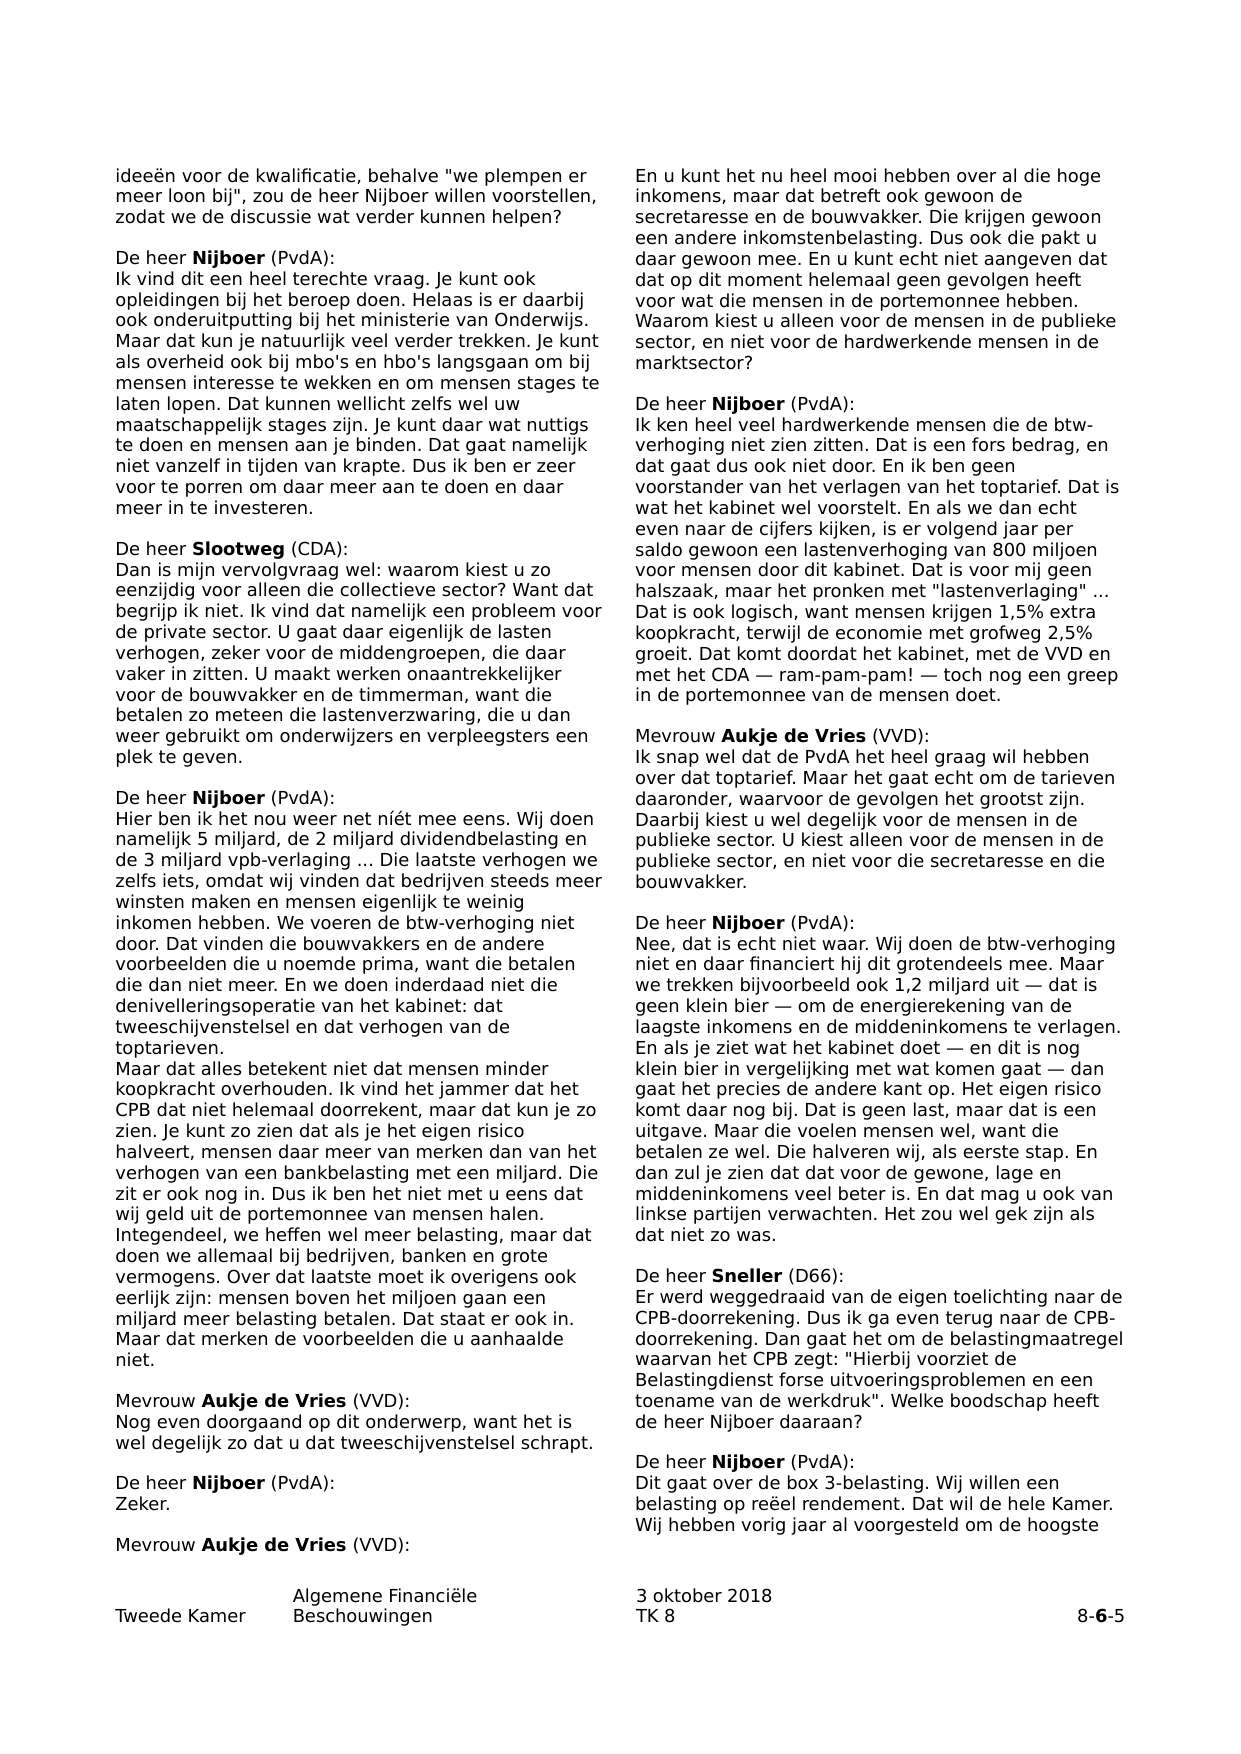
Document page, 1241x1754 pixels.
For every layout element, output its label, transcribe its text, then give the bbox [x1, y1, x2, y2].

text Nog even doorgaand op dit onderwerp, want het is wel degelijk zo dat u dat tweeschijvenstelsel schrapt. [115, 1412, 605, 1453]
text De heer Sneller (D66): [635, 1266, 1125, 1287]
text Zeker. [115, 1494, 605, 1515]
text Mevrouw Aukje de Vries (VVD): [115, 1391, 605, 1412]
text ideeën voor de kwalificatie, behalve "we plempen er meer loon bij", zou de heer Nijboer willen voorstellen, zodat we de discussie wat verder kunnen helpen? [115, 165, 605, 228]
text Mevrouw Aukje de Vries (VVD): [115, 1535, 605, 1556]
text Ik snap wel dat de PvdA het heel graag wil hebben over dat toptarief. Maar het gaat echt om de tarieven daaronder, waarvoor de gevolgen het grootst zijn. Daarbij kiest u wel degelijk voor de mensen in de publieke sector. U kiest alleen voor de mensen in de publieke sector, en niet voor die secretaresse en die bouwvakker. [635, 747, 1125, 893]
text De heer Nijboer (PvdA): [635, 913, 1125, 933]
text De heer Nijboer (PvdA): [115, 1473, 605, 1494]
text Maar dat alles betekent niet dat mensen minder koopkracht overhouden. Ik vind het jammer dat het CPB dat niet helemaal doorrekent, maar dat kun je zo zien. Je kunt zo zien dat als je het eigen risico halveert, mensen daar meer van merken dan van het verhogen van een bankbelasting met een miljard. Die zit er ook nog in. Dus ik ben het niet met u eens dat wij geld uit de portemonnee van mensen halen. Integendeel, we heffen wel meer belasting, maar dat doen we allemaal bij bedrijven, banken en grote vermogens. Over dat laatste moet ik overigens ook eerlijk zijn: mensen boven het miljoen gaan een miljard meer belasting betalen. Dat staat er ook in. Maar dat merken de voorbeelden die u aanhaalde niet. [115, 1058, 605, 1371]
text De heer Nijboer (PvdA): [635, 1452, 1125, 1473]
text Ik vind dit een heel terechte vraag. Je kunt ook opleidingen bij het beroep doen. Helaas is er daarbij ook onderuitputting bij het ministerie van Onderwijs. Maar dat kun je natuurlijk veel verder trekken. Je kunt als overheid ook bij mbo's en hbo's langsgaan om bij mensen interesse te wekken en om mensen stages te laten lopen. Dat kunnen wellicht zelfs wel uw maatschappelijk stages zijn. Je kunt daar wat nuttigs te doen en mensen aan je binden. Dat gaat namelijk niet vanzelf in tijden van krapte. Dus ik ben er zeer voor te porren om daar meer aan te doen en daar meer in te investeren. [115, 268, 605, 518]
text De heer Nijboer (PvdA): [115, 248, 605, 268]
text Er werd weggedraaid van de eigen toelichting naar de CPB-doorrekening. Dus ik ga even terug naar de CPB-doorrekening. Dan gaat het om de belastingmaatregel waarvan het CPB zegt: "Hierbij voorziet de Belastingdienst forse uitvoeringsproblemen en een toename van de werkdruk". Welke boodschap heeft de heer Nijboer daaraan? [635, 1287, 1125, 1432]
text Ik ken heel veel hardwerkende mensen die de btw-verhoging niet zien zitten. Dat is een fors bedrag, en dat gaat dus ook niet door. En ik ben geen voorstander van het verlagen van het toptarief. Dat is wat het kabinet wel voorstelt. En als we dan echt even naar de cijfers kijken, is er volgend jaar per saldo gewoon een lastenverhoging van 800 miljoen voor mensen door dit kabinet. Dat is voor mij geen halszaak, maar het pronken met "lastenverlaging" ... Dat is ook logisch, want mensen krijgen 1,5% extra koopkracht, terwijl de economie met grofweg 2,5% groeit. Dat komt doordat het kabinet, met de VVD en met het CDA — ram-pam-pam! — toch nog een greep in de portemonnee van de mensen doet. [635, 414, 1125, 706]
text Dan is mijn vervolgvraag wel: waarom kiest u zo eenzijdig voor alleen die collectieve sector? Want dat begrijp ik niet. Ik vind dat namelijk een probleem voor de private sector. U gaat daar eigenlijk de lasten verhogen, zeker voor de middengroepen, die daar vaker in zitten. U maakt werken onaantrekkelijker voor de bouwvakker en de timmerman, want die betalen zo meteen die lastenverzwaring, die u dan weer gebruikt om onderwijzers en verpleegsters een plek te geven. [115, 559, 605, 768]
text De heer Nijboer (PvdA): [635, 394, 1125, 414]
text Dit gaat over de box 3-belasting. Wij willen een belasting op reëel rendement. Dat wil de hele Kamer. Wij hebben vorig jaar al voorgesteld om de hoogste [635, 1473, 1125, 1536]
text De heer Nijboer (PvdA): [115, 788, 605, 808]
text Hier ben ik het nou weer net níét mee eens. Wij doen namelijk 5 miljard, de 2 miljard dividendbelasting en de 3 miljard vpb-verlaging ... Die laatste verhogen we zelfs iets, omdat wij vinden dat bedrijven steeds meer winsten maken en mensen eigenlijk te weinig inkomen hebben. We voeren de btw-verhoging niet door. Dat vinden die bouwvakkers en de andere voorbeelden die u noemde prima, want die betalen die dan niet meer. En we doen inderdaad niet die denivelleringsoperatie van het kabinet: dat tweeschijvenstelsel en dat verhogen van de toptarieven. [115, 808, 605, 1058]
text Nee, dat is echt niet waar. Wij doen de btw-verhoging niet en daar financiert hij dit grotendeels mee. Maar we trekken bijvoorbeeld ook 1,2 miljard uit — dat is geen klein bier — om de energierekening van de laagste inkomens en de middeninkomens te verlagen. En als je ziet wat het kabinet doet — en dit is nog klein bier in vergelijking met wat komen gaat — dan gaat het precies de andere kant op. Het eigen risico komt daar nog bij. Dat is geen last, maar dat is een uitgave. Maar die voelen mensen wel, want die betalen ze wel. Die halveren wij, als eerste stap. En dan zul je zien dat dat voor de gewone, lage en middeninkomens veel beter is. En dat mag u ook van linkse partijen verwachten. Het zou wel gek zijn als dat niet zo was. [635, 933, 1125, 1246]
text Mevrouw Aukje de Vries (VVD): [635, 726, 1125, 747]
text En u kunt het nu heel mooi hebben over al die hoge inkomens, maar dat betreft ook gewoon de secretaresse en de bouwvakker. Die krijgen gewoon een andere inkomstenbelasting. Dus ook die pakt u daar gewoon mee. En u kunt echt niet aangeven dat dat op dit moment helemaal geen gevolgen heeft voor wat die mensen in de portemonnee hebben. Waarom kiest u alleen voor de mensen in de publieke sector, en niet voor de hardwerkende mensen in de marktsector? [635, 165, 1125, 374]
text De heer Slootweg (CDA): [115, 538, 605, 559]
